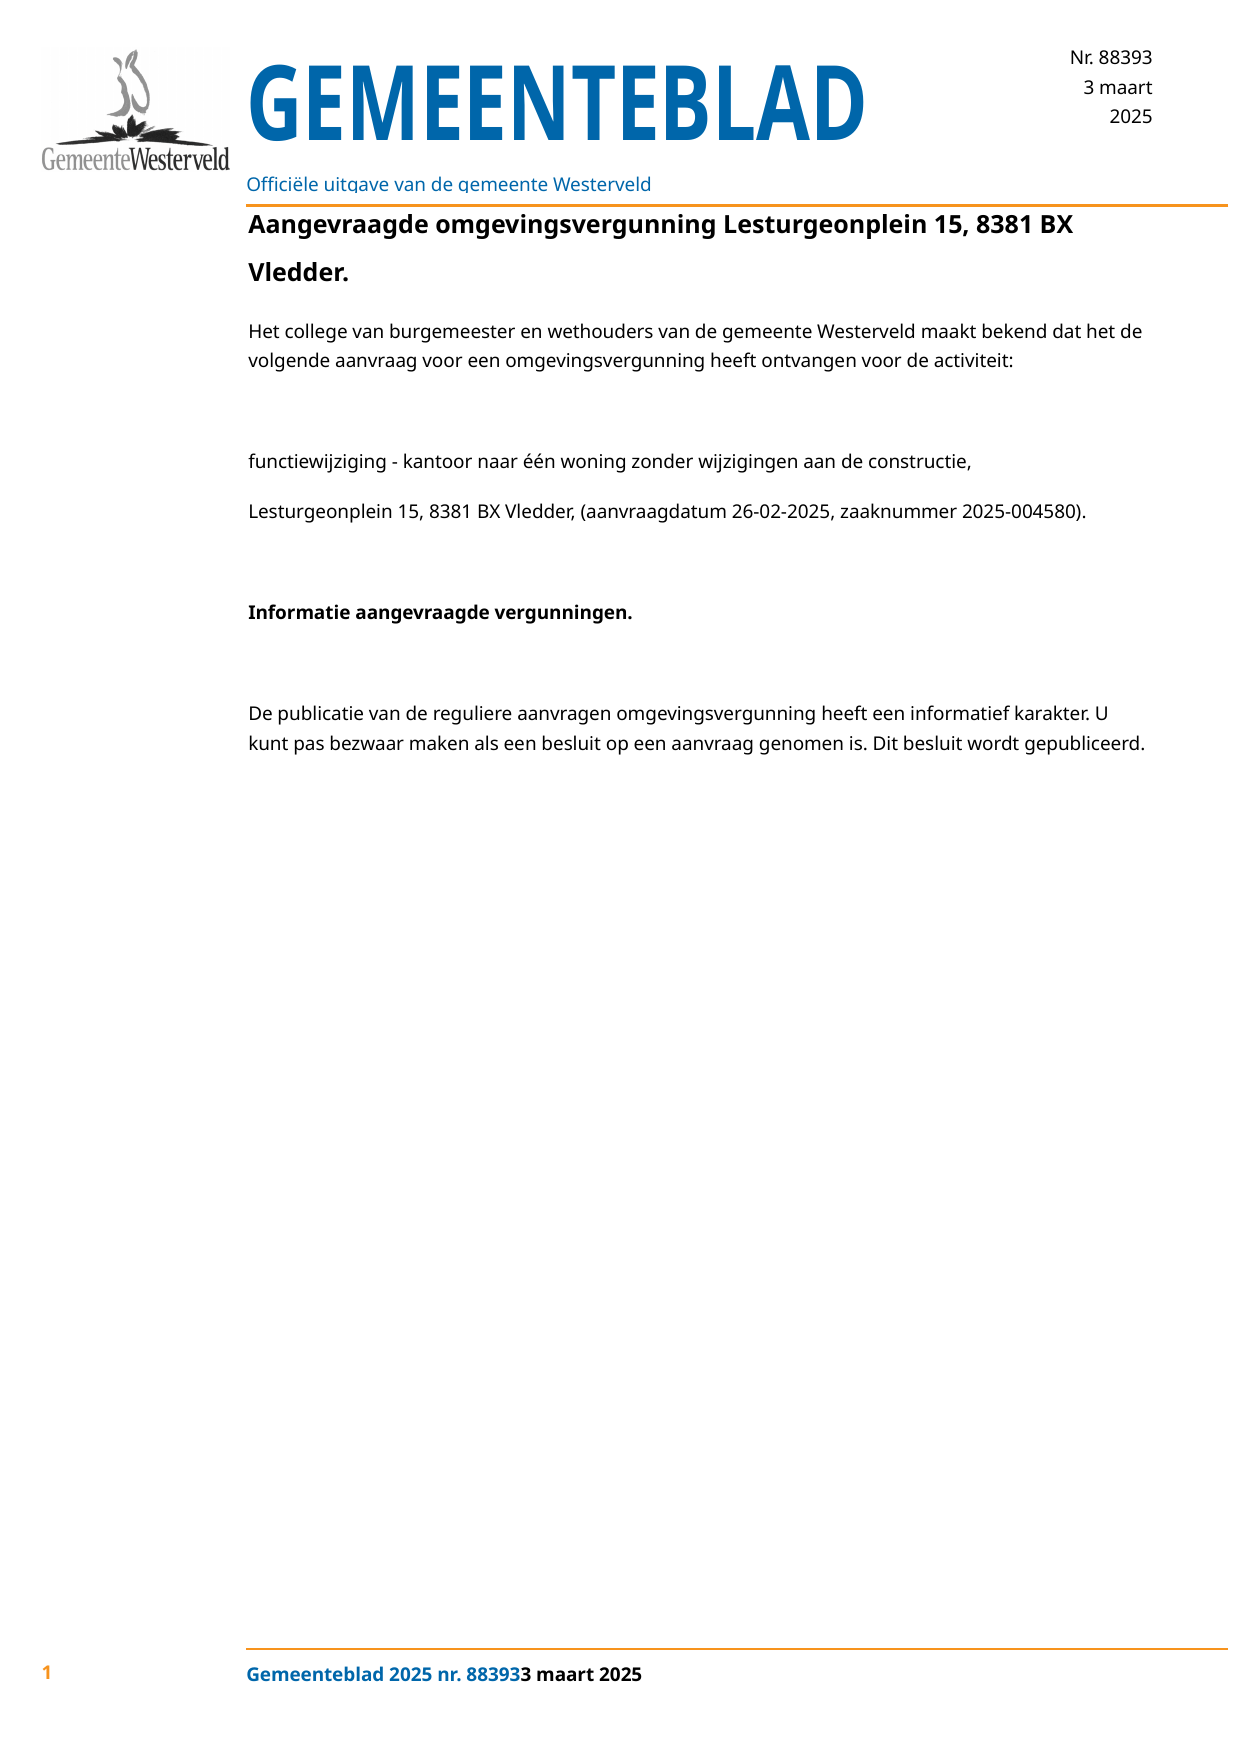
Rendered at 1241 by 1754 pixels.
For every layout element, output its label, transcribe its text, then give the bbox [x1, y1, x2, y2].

text Het college van burgemeester en wethouders van de gemeente Westerveld maakt bekend dat het de volgende aanvraag voor een omgevingsvergunning heeft ontvangen voor de activiteit: [248, 318, 1152, 373]
text De publicatie van de reguliere aanvragen omgevingsvergunning heeft een informatief karakter. U kunt pas bezwaar maken als een besluit op een aanvraag genomen is. Dit besluit wordt gepubliceerd. [248, 700, 1152, 756]
text Informatie aangevraagde vergunningen. [248, 599, 1152, 625]
text Aangevraagde omgevingsvergunning Lesturgeonplein 15, 8381 BX Vledder. [248, 207, 1152, 288]
text Lesturgeonplein 15, 8381 BX Vledder, (aanvraagdatum 26-02-2025, zaaknummer 2025-004580). [248, 499, 1152, 524]
text functiewijziging - kantoor naar één woning zonder wijzigingen aan de constructie, [248, 448, 1152, 474]
picture [41, 47, 231, 172]
